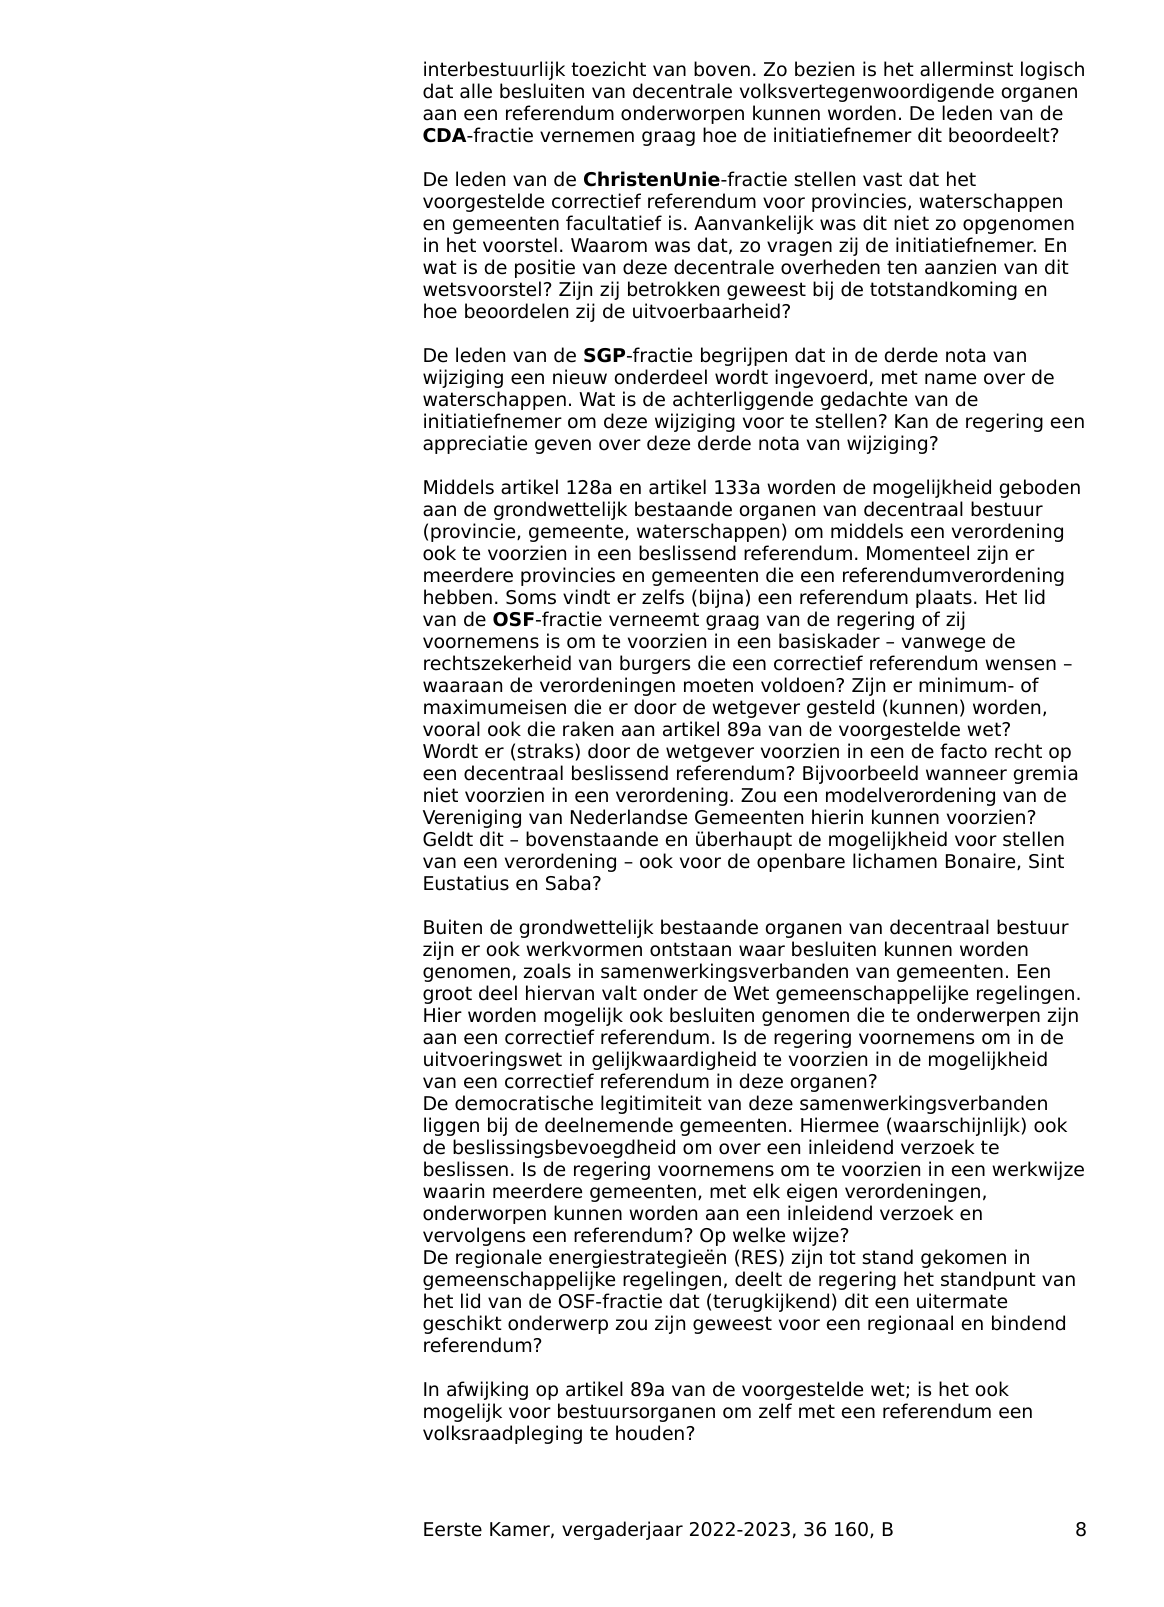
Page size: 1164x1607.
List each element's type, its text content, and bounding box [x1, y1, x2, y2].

text Middels artikel 128a en artikel 133a worden de mogelijkheid geboden aan de grondwettelijk bestaande organen van decentraal bestuur (provincie, gemeente, waterschappen) om middels een verordening ook te voorzien in een beslissend referendum. Momenteel zijn er meerdere provincies en gemeenten die een referendumverordening hebben. Soms vindt er zelfs (bijna) een referendum plaats. Het lid van de OSF-fractie verneemt graag van de regering of zij voornemens is om te voorzien in een basiskader – vanwege de rechtszekerheid van burgers die een correctief referendum wensen – waaraan de verordeningen moeten voldoen? Zijn er minimum- of maximumeisen die er door de wetgever gesteld (kunnen) worden, vooral ook die raken aan artikel 89a van de voorgestelde wet? [422, 477, 1087, 741]
text Buiten de grondwettelijk bestaande organen van decentraal bestuur zijn er ook werkvormen ontstaan waar besluiten kunnen worden genomen, zoals in samenwerkingsverbanden van gemeenten. Een groot deel hiervan valt onder de Wet gemeenschappelijke regelingen. Hier worden mogelijk ook besluiten genomen die te onderwerpen zijn aan een correctief referendum. Is de regering voornemens om in de uitvoeringswet in gelijkwaardigheid te voorzien in de mogelijkheid van een correctief referendum in deze organen? [422, 917, 1087, 1093]
text De leden van de SGP-fractie begrijpen dat in de derde nota van wijziging een nieuw onderdeel wordt ingevoerd, met name over de waterschappen. Wat is de achterliggende gedachte van de initiatiefnemer om deze wijziging voor te stellen? Kan de regering een appreciatie geven over deze derde nota van wijziging? [422, 345, 1087, 455]
text Geldt dit – bovenstaande en überhaupt de mogelijkheid voor stellen van een verordening – ook voor de openbare lichamen Bonaire, Sint Eustatius en Saba? [422, 829, 1087, 895]
text De regionale energiestrategieën (RES) zijn tot stand gekomen in gemeenschappelijke regelingen, deelt de regering het standpunt van het lid van de OSF-fractie dat (terugkijkend) dit een uitermate geschikt onderwerp zou zijn geweest voor een regionaal en bindend referendum? [422, 1247, 1087, 1357]
text In afwijking op artikel 89a van de voorgestelde wet; is het ook mogelijk voor bestuursorganen om zelf met een referendum een volksraadpleging te houden? [422, 1379, 1087, 1445]
text Wordt er (straks) door de wetgever voorzien in een de facto recht op een decentraal beslissend referendum? Bijvoorbeeld wanneer gremia niet voorzien in een verordening. Zou een modelverordening van de Vereniging van Nederlandse Gemeenten hierin kunnen voorzien? [422, 741, 1087, 829]
text interbestuurlijk toezicht van boven. Zo bezien is het allerminst logisch dat alle besluiten van decentrale volksvertegenwoordigende organen aan een referendum onderworpen kunnen worden. De leden van de CDA-fractie vernemen graag hoe de initiatiefnemer dit beoordeelt? [422, 59, 1087, 147]
text De leden van de ChristenUnie-fractie stellen vast dat het voorgestelde correctief referendum voor provincies, waterschappen en gemeenten facultatief is. Aanvankelijk was dit niet zo opgenomen in het voorstel. Waarom was dat, zo vragen zij de initiatiefnemer. En wat is de positie van deze decentrale overheden ten aanzien van dit wetsvoorstel? Zijn zij betrokken geweest bij de totstandkoming en hoe beoordelen zij de uitvoerbaarheid? [422, 169, 1087, 323]
text De democratische legitimiteit van deze samenwerkingsverbanden liggen bij de deelnemende gemeenten. Hiermee (waarschijnlijk) ook de beslissingsbevoegdheid om over een inleidend verzoek te beslissen. Is de regering voornemens om te voorzien in een werkwijze waarin meerdere gemeenten, met elk eigen verordeningen, onderworpen kunnen worden aan een inleidend verzoek en vervolgens een referendum? Op welke wijze? [422, 1093, 1087, 1247]
